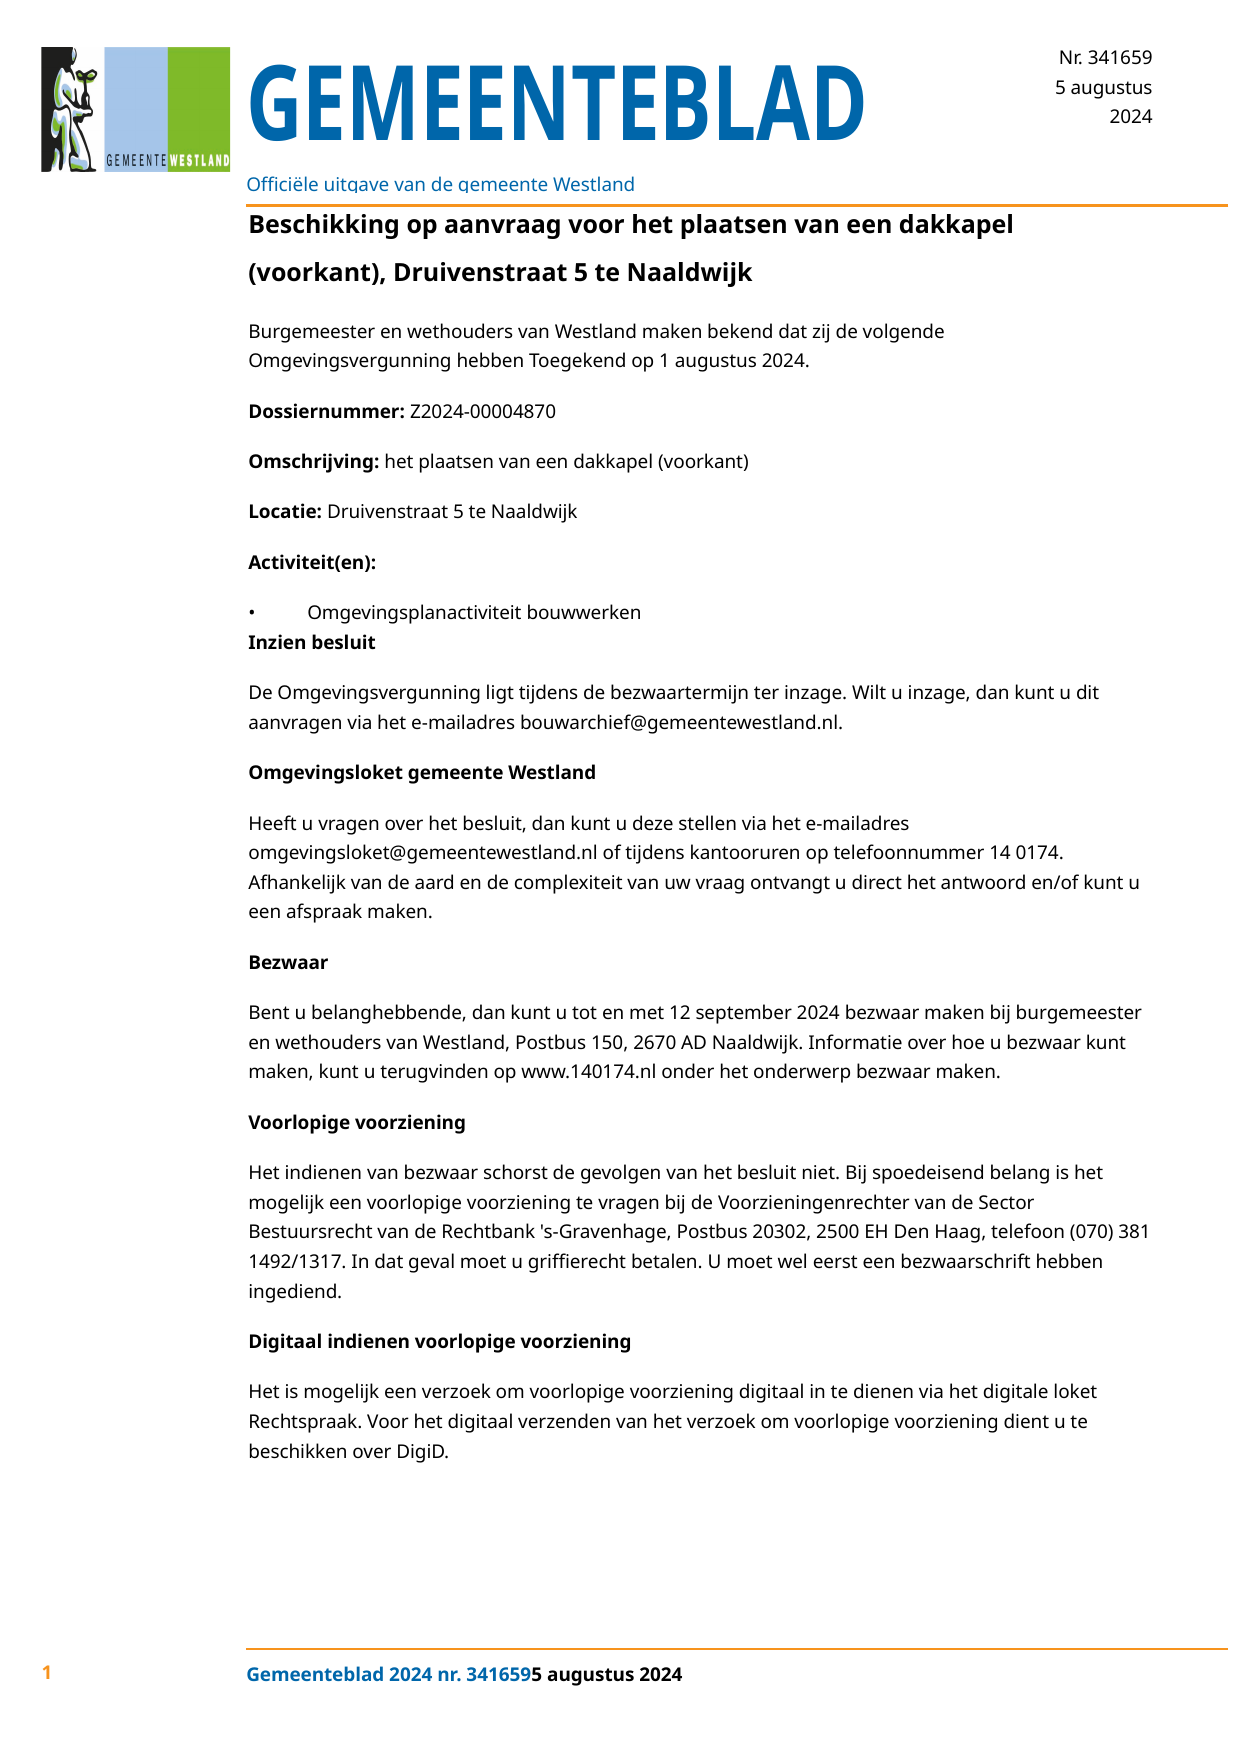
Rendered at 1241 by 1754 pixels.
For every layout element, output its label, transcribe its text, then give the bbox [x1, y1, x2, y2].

text Bezwaar [248, 949, 1152, 975]
list Omgevingsplanactiviteit bouwwerken [248, 599, 1152, 625]
text Bent u belanghebbende, dan kunt u tot en met 12 september 2024 bezwaar maken bij burgemeester en wethouders van Westland, Postbus 150, 2670 AD Naaldwijk. Informatie over hoe u bezwaar kunt maken, kunt u terugvinden op www.140174.nl onder het onderwerp bezwaar maken. [248, 999, 1152, 1084]
text Burgemeester en wethouders van Westland maken bekend dat zij de volgende Omgevingsvergunning hebben Toegekend op 1 augustus 2024. [248, 318, 1152, 373]
text Het indienen van bezwaar schorst de gevolgen van het besluit niet. Bij spoedeisend belang is het mogelijk een voorlopige voorziening te vragen bij de Voorzieningenrechter van de Sector Bestuursrecht van de Rechtbank 's-Gravenhage, Postbus 20302, 2500 EH Den Haag, telefoon (070) 381 1492/1317. In dat geval moet u griffierecht betalen. U moet wel eerst een bezwaarschrift hebben ingediend. [248, 1159, 1152, 1304]
text Dossiernummer: Z2024-00004870 [248, 398, 1152, 424]
text Omschrijving: het plaatsen van een dakkapel (voorkant) [248, 448, 1152, 474]
text Het is mogelijk een verzoek om voorlopige voorziening digitaal in te dienen via het digitale loket Rechtspraak. Voor het digitaal verzenden van het verzoek om voorlopige voorziening dient u te beschikken over DigiD. [248, 1379, 1152, 1464]
text De Omgevingsvergunning ligt tijdens de bezwaartermijn ter inzage. Wilt u inzage, dan kunt u dit aanvragen via het e-mailadres bouwarchief@gemeentewestland.nl. [248, 679, 1152, 735]
text Inzien besluit [248, 629, 1152, 655]
text Omgevingsloket gemeente Westland [248, 759, 1152, 785]
text Activiteit(en): [248, 549, 1152, 575]
picture [41, 47, 231, 172]
text Beschikking op aanvraag voor het plaatsen van een dakkapel (voorkant), Druivenstraat 5 te Naaldwijk [248, 207, 1152, 288]
text Heeft u vragen over het besluit, dan kunt u deze stellen via het e-mailadres omgevingsloket@gemeentewestland.nl of tijdens kantooruren op telefoonnummer 14 0174. Afhankelijk van de aard en de complexiteit van uw vraag ontvangt u direct het antwoord en/of kunt u een afspraak maken. [248, 810, 1152, 924]
text Locatie: Druivenstraat 5 te Naaldwijk [248, 499, 1152, 524]
text Digitaal indienen voorlopige voorziening [248, 1328, 1152, 1354]
text Voorlopige voorziening [248, 1109, 1152, 1135]
